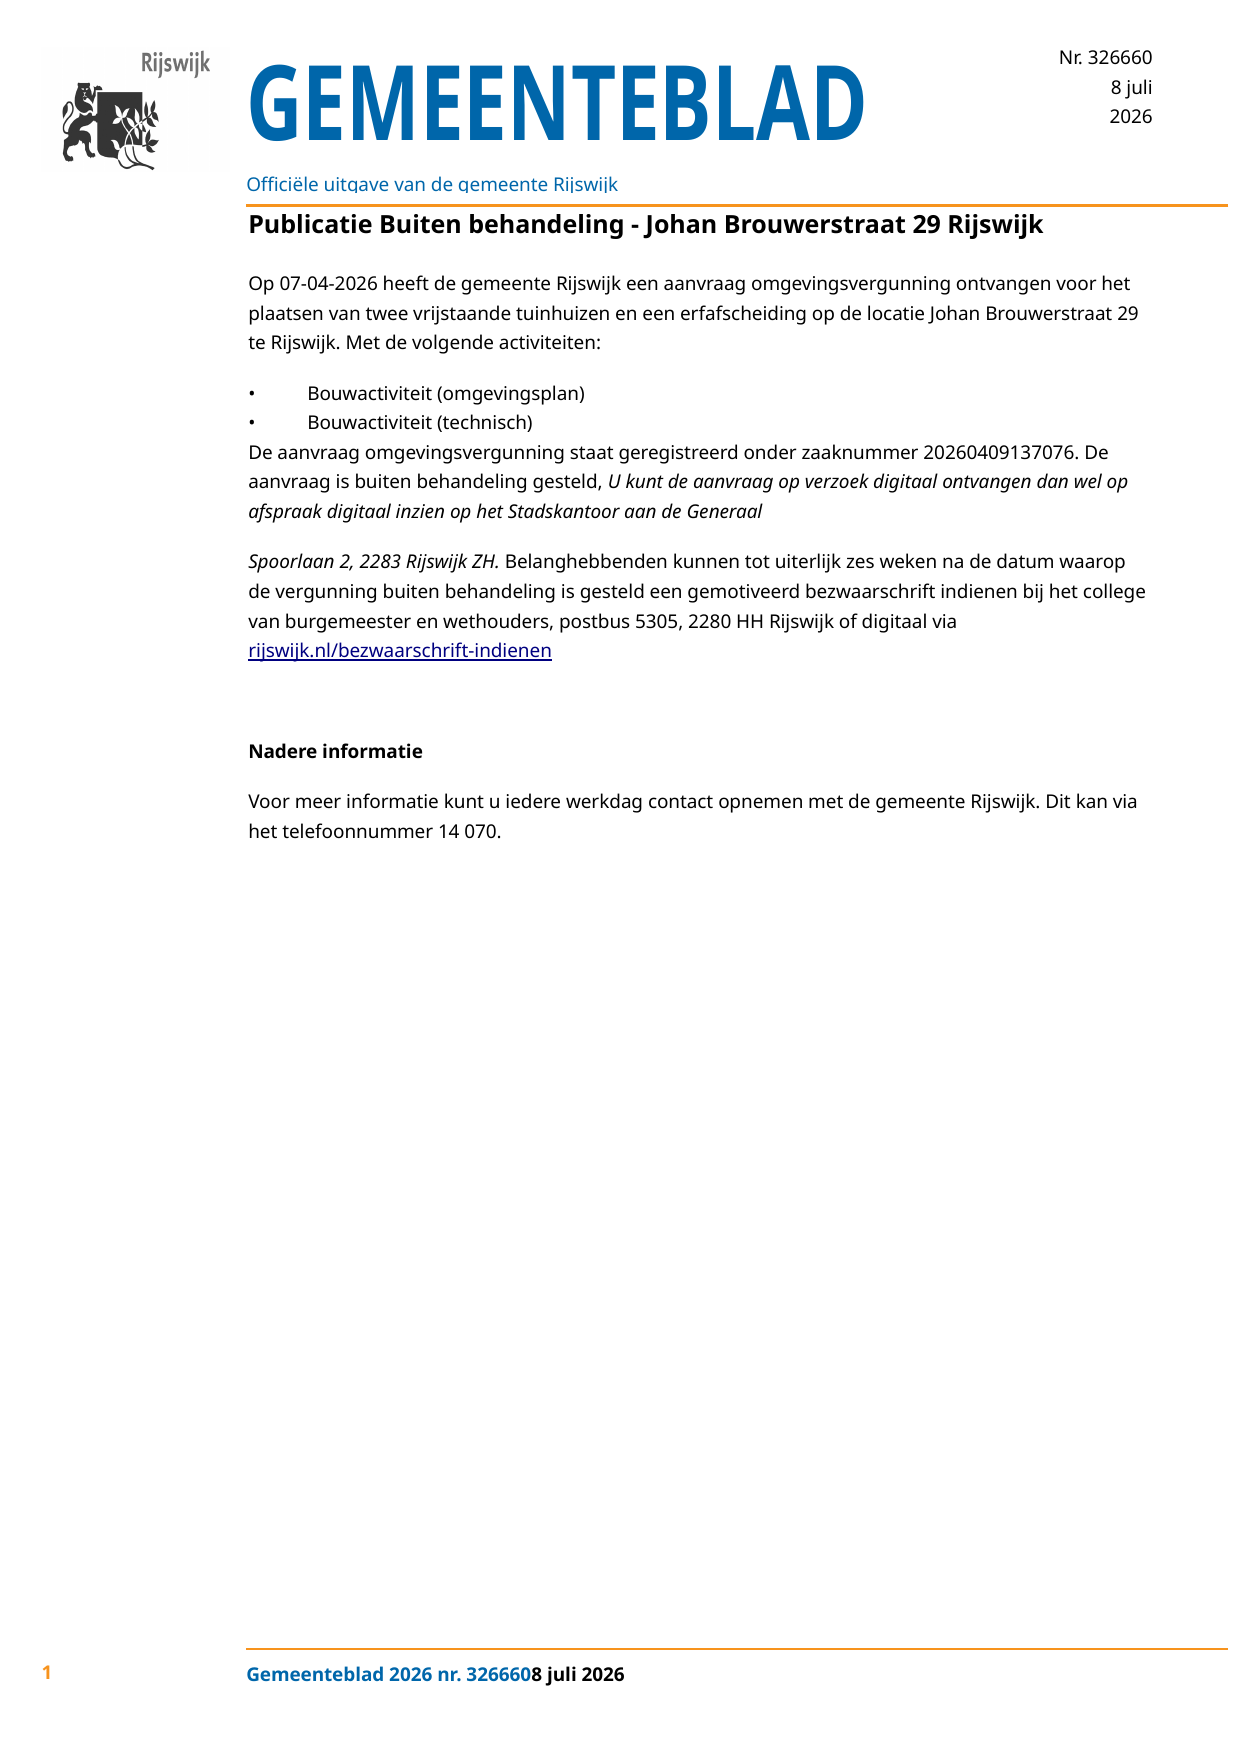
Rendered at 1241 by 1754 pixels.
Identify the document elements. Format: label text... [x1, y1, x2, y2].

text Voor meer informatie kunt u iedere werkdag contact opnemen met de gemeente Rijswijk. Dit kan via het telefoonnummer 14 070. [248, 789, 1152, 844]
list Bouwactiviteit (omgevingsplan) [248, 380, 1152, 406]
text Publicatie Buiten behandeling - Johan Brouwerstraat 29 Rijswijk [248, 207, 1152, 241]
text Spoorlaan 2, 2283 Rijswijk ZH. Belanghebbenden kunnen tot uiterlijk zes weken na de datum waarop de vergunning buiten behandeling is gesteld een gemotiveerd bezwaarschrift indienen bij het college van burgemeester en wethouders, postbus 5305, 2280 HH Rijswijk of digitaal via rijswijk.nl/bezwaarschrift-indienen [248, 549, 1152, 663]
list Bouwactiviteit (technisch) [248, 409, 1152, 435]
text De aanvraag omgevingsvergunning staat geregistreerd onder zaaknummer 20260409137076. De aanvraag is buiten behandeling gesteld, U kunt de aanvraag op verzoek digitaal ontvangen dan wel op afspraak digitaal inzien op het Stadskantoor aan de Generaal [248, 439, 1152, 524]
picture [41, 47, 231, 172]
text Op 07-04-2026 heeft de gemeente Rijswijk een aanvraag omgevingsvergunning ontvangen voor het plaatsen van twee vrijstaande tuinhuizen en een erfafscheiding op de locatie Johan Brouwerstraat 29 te Rijswijk. Met de volgende activiteiten: [248, 270, 1152, 355]
text Nadere informatie [248, 738, 1152, 764]
